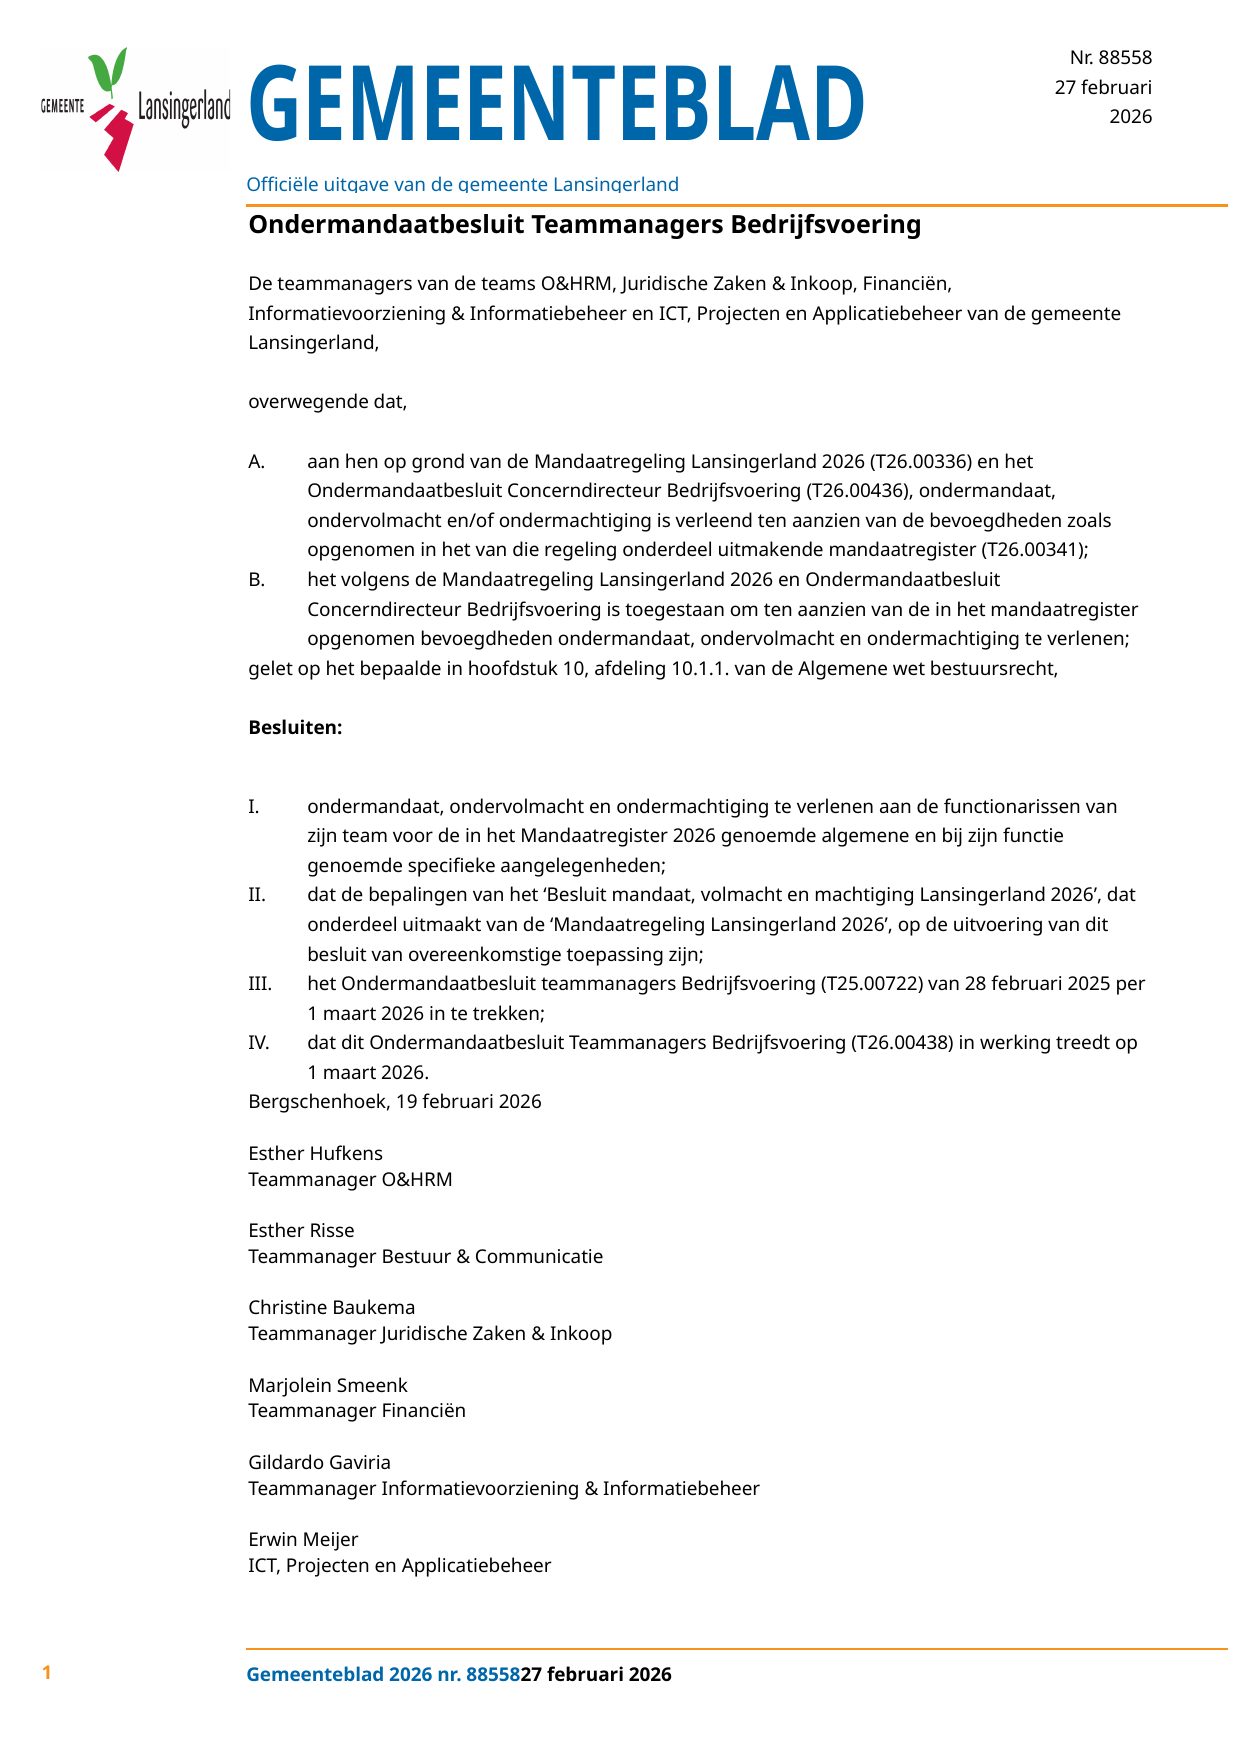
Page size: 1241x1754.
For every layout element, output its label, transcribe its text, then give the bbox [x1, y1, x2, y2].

list het Ondermandaatbesluit teammanagers Bedrijfsvoering (T25.00722) van 28 februari 2025 per 1 maart 2026 in te trekken; [248, 970, 1152, 1026]
text Esther Hufkens [248, 1140, 1152, 1166]
text Teammanager Informatievoorziening & Informatiebeheer [248, 1475, 1152, 1500]
text Ondermandaatbesluit Teammanagers Bedrijfsvoering [248, 207, 1152, 241]
list dat dit Ondermandaatbesluit Teammanagers Bedrijfsvoering (T26.00438) in werking treedt op 1 maart 2026. [248, 1029, 1152, 1085]
text Teammanager Financiën [248, 1397, 1152, 1423]
text Besluiten: [248, 714, 1152, 740]
text Teammanager Bestuur & Communicatie [248, 1243, 1152, 1269]
text Gildardo Gaviria [248, 1449, 1152, 1475]
text Esther Risse [248, 1217, 1152, 1243]
list ondermandaat, ondervolmacht en ondermachtiging te verlenen aan de functionarissen van zijn team voor de in het Mandaatregister 2026 genoemde algemene en bij zijn functie genoemde specifieke aangelegenheden; [248, 793, 1152, 878]
text Bergschenhoek, 19 februari 2026 [248, 1089, 1152, 1114]
list het volgens de Mandaatregeling Lansingerland 2026 en Ondermandaatbesluit Concerndirecteur Bedrijfsvoering is toegestaan om ten aanzien van de in het mandaatregister opgenomen bevoegdheden ondermandaat, ondervolmacht en ondermachtiging te verlenen; [248, 566, 1152, 651]
text Christine Baukema [248, 1294, 1152, 1320]
text Marjolein Smeenk [248, 1372, 1152, 1397]
text De teammanagers van de teams O&HRM, Juridische Zaken & Inkoop, Financiën, Informatievoorziening & Informatiebeheer en ICT, Projecten en Applicatiebeheer van de gemeente Lansingerland, [248, 270, 1152, 355]
text Erwin Meijer [248, 1526, 1152, 1552]
text Teammanager O&HRM [248, 1166, 1152, 1192]
picture [41, 47, 231, 172]
text gelet op het bepaalde in hoofdstuk 10, afdeling 10.1.1. van de Algemene wet bestuursrecht, [248, 655, 1152, 681]
text ICT, Projecten en Applicatiebeheer [248, 1552, 1152, 1578]
text overwegende dat, [248, 389, 1152, 414]
list dat de bepalingen van het ‘Besluit mandaat, volmacht en machtiging Lansingerland 2026’, dat onderdeel uitmaakt van de ‘Mandaatregeling Lansingerland 2026’, op de uitvoering van dit besluit van overeenkomstige toepassing zijn; [248, 882, 1152, 967]
text Teammanager Juridische Zaken & Inkoop [248, 1320, 1152, 1346]
list aan hen op grond van de Mandaatregeling Lansingerland 2026 (T26.00336) en het Ondermandaatbesluit Concerndirecteur Bedrijfsvoering (T26.00436), ondermandaat, ondervolmacht en/of ondermachtiging is verleend ten aanzien van de bevoegdheden zoals opgenomen in het van die regeling onderdeel uitmakende mandaatregister (T26.00341); [248, 448, 1152, 562]
